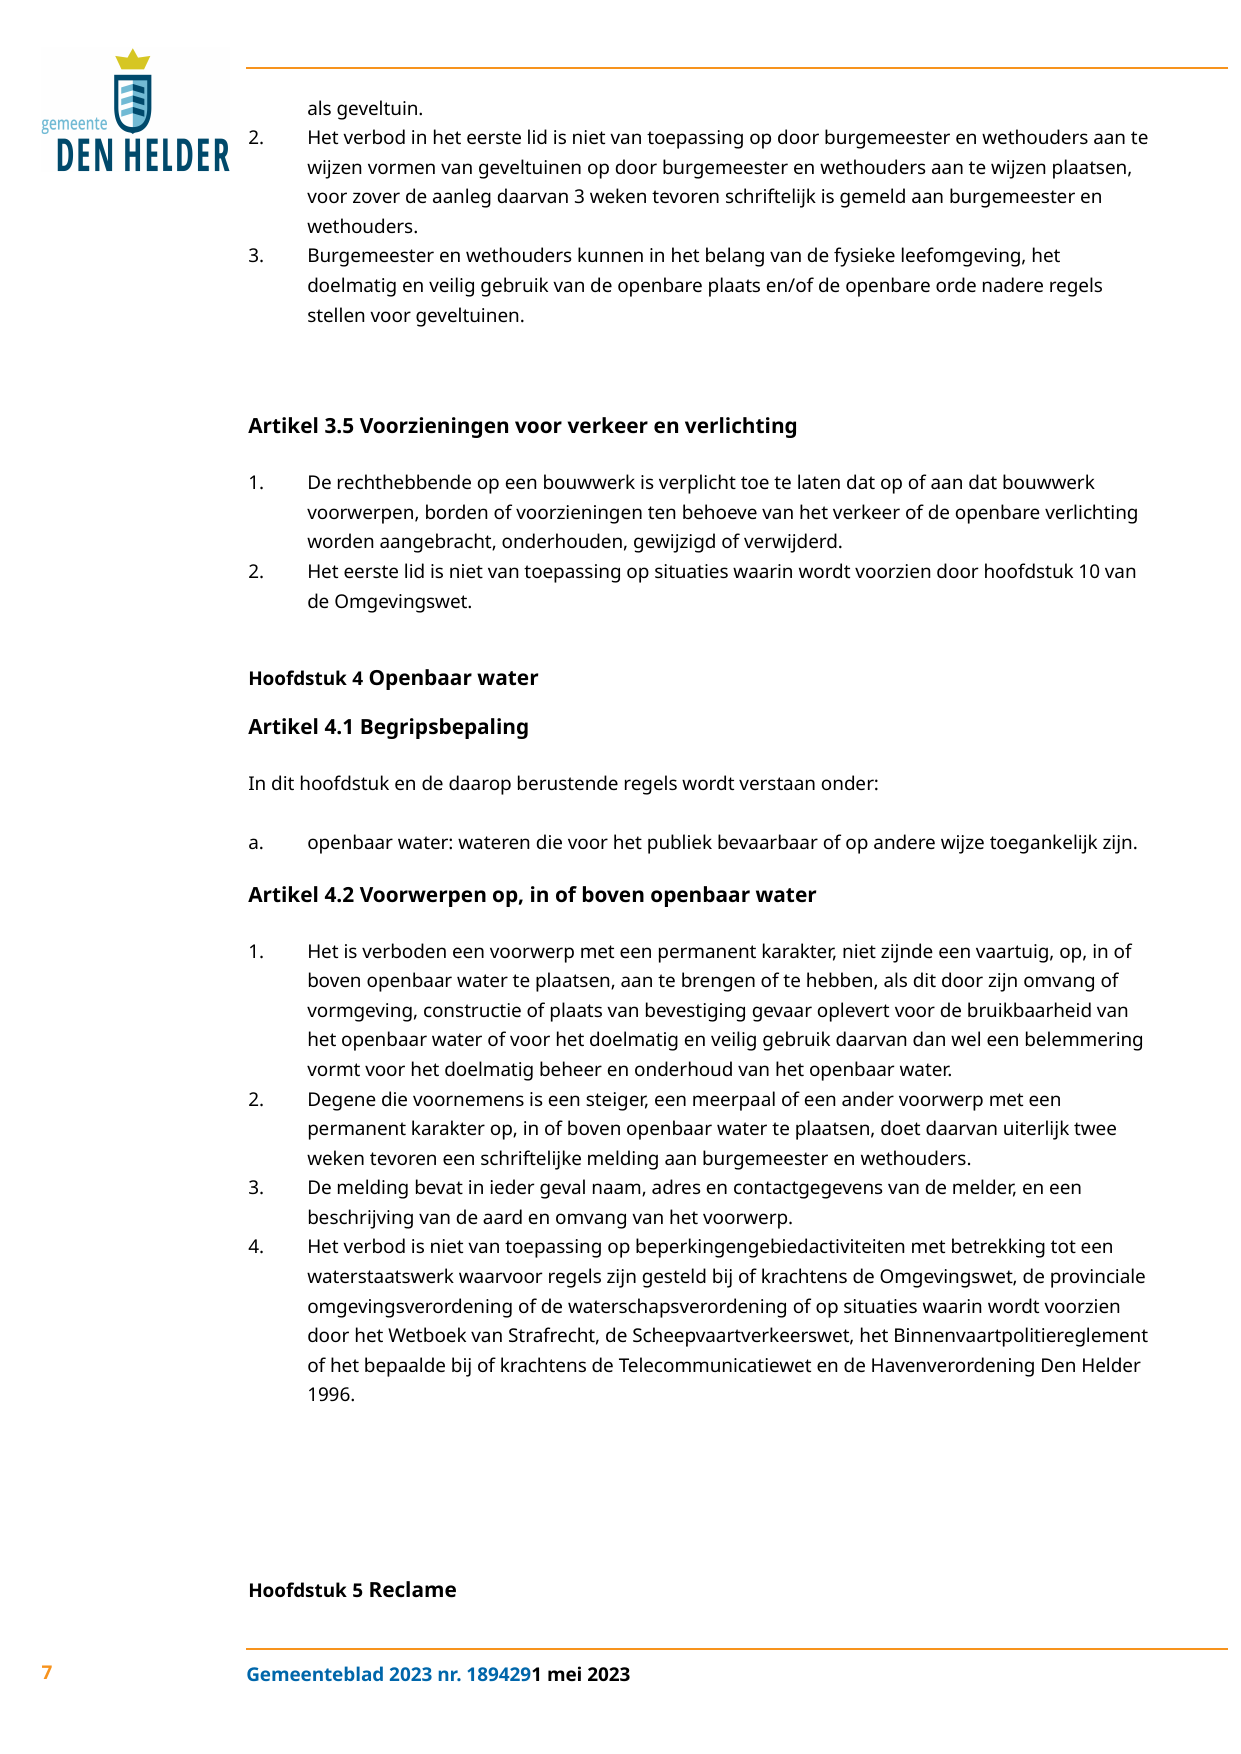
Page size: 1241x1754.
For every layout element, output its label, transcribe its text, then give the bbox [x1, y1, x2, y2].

picture [182, 144, 187, 165]
text Artikel 3.5 Voorzieningen voor verkeer en verlichting [248, 411, 1152, 440]
list Het is verboden een voorwerp met een permanent karakter, niet zijnde een vaartuig, op, in of boven openbaar water te plaatsen, aan te brengen of te hebben, als dit door zijn omvang of vormgeving, constructie of plaats van bevestiging gevaar oplevert voor de bruikbaarheid van het openbaar water of voor het doelmatig en veilig gebruik daarvan dan wel een belemmering vormt voor het doelmatig beheer en onderhoud van het openbaar water. [248, 938, 1152, 1082]
list Het verbod is niet van toepassing op beperkingengebiedactiviteiten met betrekking tot een waterstaatswerk waarvoor regels zijn gesteld bij of krachtens de Omgevingswet, de provinciale omgevingsverordening of de waterschapsverordening of op situaties waarin wordt voorzien door het Wetboek van Strafrecht, de Scheepvaartverkeerswet, het Binnenvaartpolitiereglement of het bepaalde bij of krachtens de Telecommunicatiewet en de Havenverordening Den Helder 1996. [248, 1234, 1152, 1407]
picture [130, 157, 135, 172]
list Degene die voornemens is een steiger, een meerpaal of een ander voorwerp met een permanent karakter op, in of boven openbaar water te plaatsen, doet daarvan uiterlijk twee weken tevoren een schriftelijke melding aan burgemeester en wethouders. [248, 1086, 1152, 1171]
picture [41, 47, 231, 172]
picture [63, 144, 68, 165]
text Artikel 4.2 Voorwerpen op, in of boven openbaar water [248, 880, 1152, 908]
text Hoofdstuk 5 Reclame [248, 1575, 1152, 1604]
list Het eerste lid is niet van toepassing op situaties waarin wordt voorzien door hoofdstuk 10 van de Omgevingswet. [248, 558, 1152, 613]
list als geveltuin. [248, 95, 1152, 121]
list openbaar water: wateren die voor het publiek bevaarbaar of op andere wijze toegankelijk zijn. [248, 829, 1152, 855]
list Het verbod in het eerste lid is niet van toepassing op door burgemeester en wethouders aan te wijzen vormen van geveltuinen op door burgemeester en wethouders aan te wijzen plaatsen, voor zover de aanleg daarvan 3 weken tevoren schriftelijk is gemeld aan burgemeester en wethouders. [248, 124, 1152, 239]
picture [220, 160, 224, 172]
list De melding bevat in ieder geval naam, adres en contactgegevens van de melder, en een beschrijving van de aard en omvang van het voorwerp. [248, 1174, 1152, 1230]
picture [100, 154, 106, 172]
text Artikel 4.1 Begripsbepaling [248, 712, 1152, 741]
list De rechthebbende op een bouwwerk is verplicht toe te laten dat op of aan dat bouwwerk voorwerpen, borden of voorzieningen ten behoeve van het verkeer of de openbare verlichting worden aangebracht, onderhouden, gewijzigd of verwijderd. [248, 469, 1152, 554]
list Burgemeester en wethouders kunnen in het belang van de fysieke leefomgeving, het doelmatig en veilig gebruik van de openbare plaats en/of de openbare orde nadere regels stellen voor geveltuinen. [248, 243, 1152, 328]
text In dit hoofdstuk en de daarop berustende regels wordt verstaan onder: [248, 770, 1152, 796]
text Hoofdstuk 4 Openbaar water [248, 663, 1152, 691]
